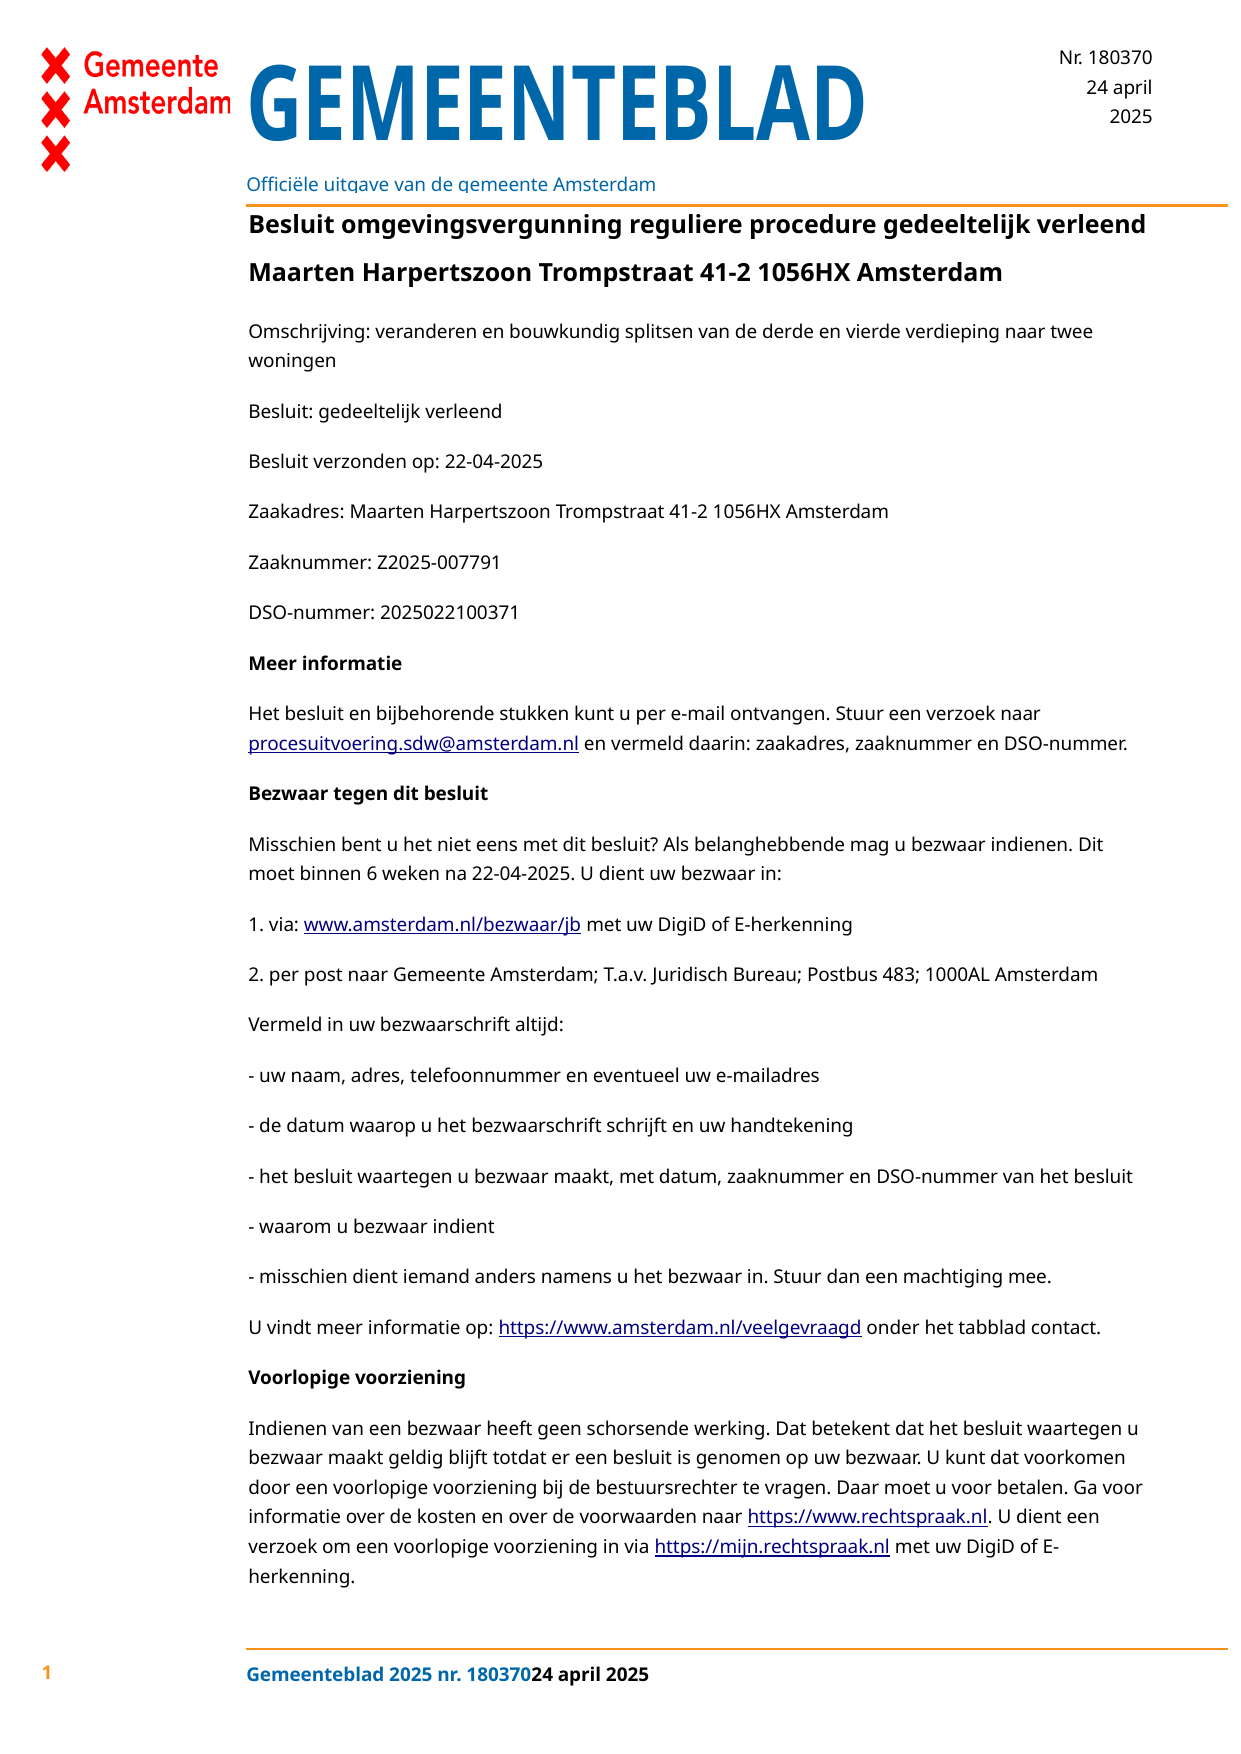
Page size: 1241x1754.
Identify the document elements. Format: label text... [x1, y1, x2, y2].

text - waarom u bezwaar indient [248, 1213, 1152, 1239]
text Bezwaar tegen dit besluit [248, 780, 1152, 806]
text Besluit: gedeeltelijk verleend [248, 398, 1152, 424]
text - het besluit waartegen u bezwaar maakt, met datum, zaaknummer en DSO-nummer van het besluit [248, 1163, 1152, 1189]
text - uw naam, adres, telefoonnummer en eventueel uw e-mailadres [248, 1062, 1152, 1088]
text Besluit omgevingsvergunning reguliere procedure gedeeltelijk verleend Maarten Harpertszoon Trompstraat 41-2 1056HX Amsterdam [248, 207, 1152, 288]
text U vindt meer informatie op: https://www.amsterdam.nl/veelgevraagd onder het tabblad contact. [248, 1314, 1152, 1340]
text Zaakadres: Maarten Harpertszoon Trompstraat 41-2 1056HX Amsterdam [248, 499, 1152, 524]
text Meer informatie [248, 650, 1152, 676]
text Vermeld in uw bezwaarschrift altijd: [248, 1012, 1152, 1037]
text - misschien dient iemand anders namens u het bezwaar in. Stuur dan een machtiging mee. [248, 1264, 1152, 1289]
text Omschrijving: veranderen en bouwkundig splitsen van de derde en vierde verdieping naar twee woningen [248, 318, 1152, 373]
text DSO-nummer: 2025022100371 [248, 599, 1152, 625]
text Zaaknummer: Z2025-007791 [248, 549, 1152, 575]
text Besluit verzonden op: 22-04-2025 [248, 448, 1152, 474]
picture [41, 47, 231, 172]
text Indienen van een bezwaar heeft geen schorsende werking. Dat betekent dat het besluit waartegen u bezwaar maakt geldig blijft totdat er een besluit is genomen op uw bezwaar. U kunt dat voorkomen door een voorlopige voorziening bij de bestuursrechter te vragen. Daar moet u voor betalen. Ga voor informatie over de kosten en over de voorwaarden naar https://www.rechtspraak.nl. U dient een verzoek om een voorlopige voorziening in via https://mijn.rechtspraak.nl met uw DigiD of E-herkenning. [248, 1415, 1152, 1589]
text 1. via: www.amsterdam.nl/bezwaar/jb met uw DigiD of E-herkenning [248, 911, 1152, 937]
text Voorlopige voorziening [248, 1364, 1152, 1390]
text 2. per post naar Gemeente Amsterdam; T.a.v. Juridisch Bureau; Postbus 483; 1000AL Amsterdam [248, 961, 1152, 987]
text - de datum waarop u het bezwaarschrift schrijft en uw handtekening [248, 1112, 1152, 1138]
text Het besluit en bijbehorende stukken kunt u per e-mail ontvangen. Stuur een verzoek naar procesuitvoering.sdw@amsterdam.nl en vermeld daarin: zaakadres, zaaknummer en DSO-nummer. [248, 700, 1152, 756]
text Misschien bent u het niet eens met dit besluit? Als belanghebbende mag u bezwaar indienen. Dit moet binnen 6 weken na 22-04-2025. U dient uw bezwaar in: [248, 831, 1152, 886]
